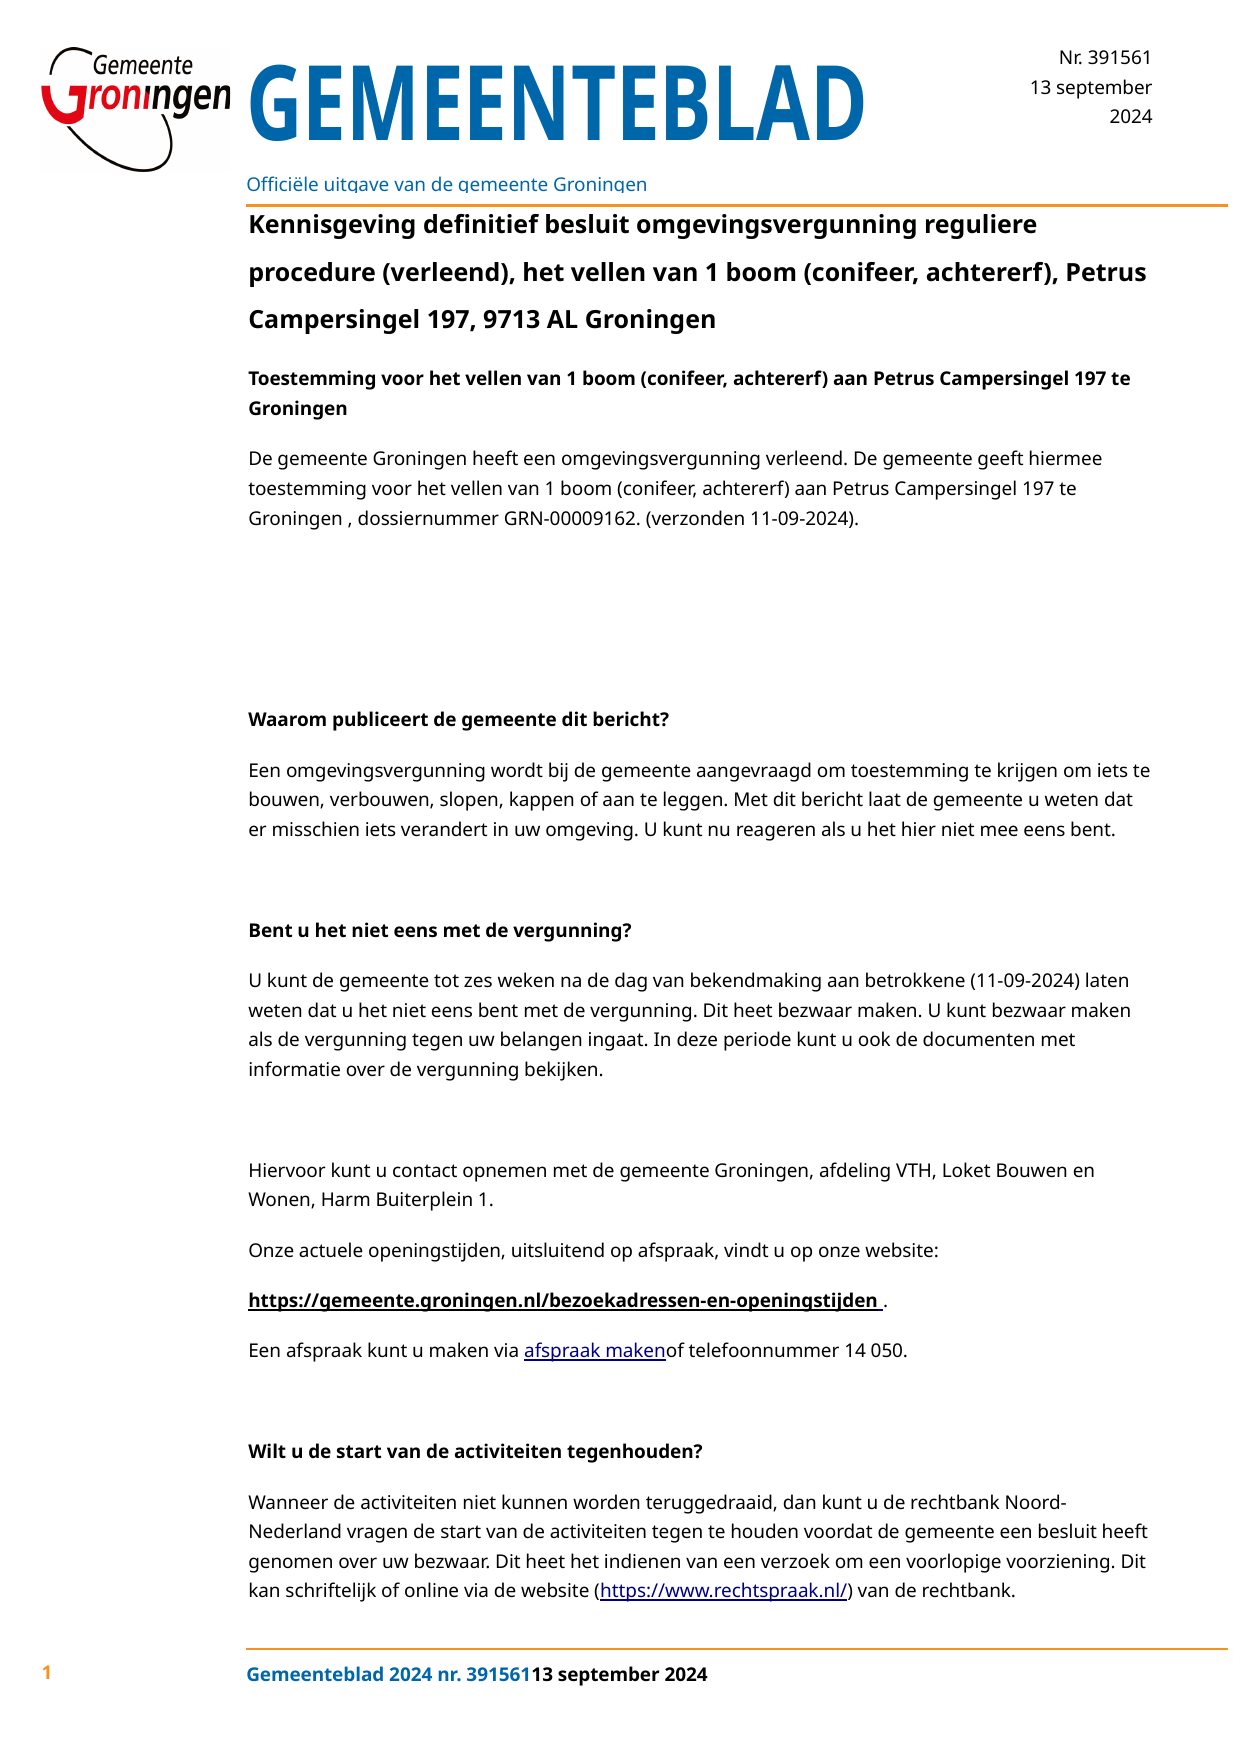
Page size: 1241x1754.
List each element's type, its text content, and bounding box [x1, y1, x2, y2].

text Hiervoor kunt u contact opnemen met de gemeente Groningen, afdeling VTH, Loket Bouwen en Wonen, Harm Buiterplein 1. [248, 1157, 1152, 1212]
text Kennisgeving definitief besluit omgevingsvergunning reguliere procedure (verleend), het vellen van 1 boom (conifeer, achtererf), Petrus Campersingel 197, 9713 AL Groningen [248, 207, 1152, 336]
text Toestemming voor het vellen van 1 boom (conifeer, achtererf) aan Petrus Campersingel 197 te Groningen [248, 366, 1152, 421]
text Wilt u de start van de activiteiten tegenhouden? [248, 1438, 1152, 1464]
text Waarom publiceert de gemeente dit bericht? [248, 706, 1152, 732]
text De gemeente Groningen heeft een omgevingsvergunning verleend. De gemeente geeft hiermee toestemming voor het vellen van 1 boom (conifeer, achtererf) aan Petrus Campersingel 197 te Groningen , dossiernummer GRN-00009162. (verzonden 11-09-2024). [248, 446, 1152, 530]
picture [41, 47, 231, 172]
text https://gemeente.groningen.nl/bezoekadressen-en-openingstijden . [248, 1287, 1152, 1313]
text Bent u het niet eens met de vergunning? [248, 917, 1152, 942]
text U kunt de gemeente tot zes weken na de dag van bekendmaking aan betrokkene (11-09-2024) laten weten dat u het niet eens bent met de vergunning. Dit heet bezwaar maken. U kunt bezwaar maken als de vergunning tegen uw belangen ingaat. In deze periode kunt u ook de documenten met informatie over de vergunning bekijken. [248, 967, 1152, 1082]
text Een omgevingsvergunning wordt bij de gemeente aangevraagd om toestemming te krijgen om iets te bouwen, verbouwen, slopen, kappen of aan te leggen. Met dit bericht laat de gemeente u weten dat er misschien iets verandert in uw omgeving. U kunt nu reageren als u het hier niet mee eens bent. [248, 757, 1152, 842]
text Een afspraak kunt u maken via afspraak makenof telefoonnummer 14 050. [248, 1338, 1152, 1363]
text Onze actuele openingstijden, uitsluitend op afspraak, vindt u op onze website: [248, 1237, 1152, 1262]
text Wanneer de activiteiten niet kunnen worden teruggedraaid, dan kunt u de rechtbank Noord-Nederland vragen de start van de activiteiten tegen te houden voordat de gemeente een besluit heeft genomen over uw bezwaar. Dit heet het indienen van een verzoek om een voorlopige voorziening. Dit kan schriftelijk of online via de website (https://www.rechtspraak.nl/) van de rechtbank. [248, 1489, 1152, 1603]
